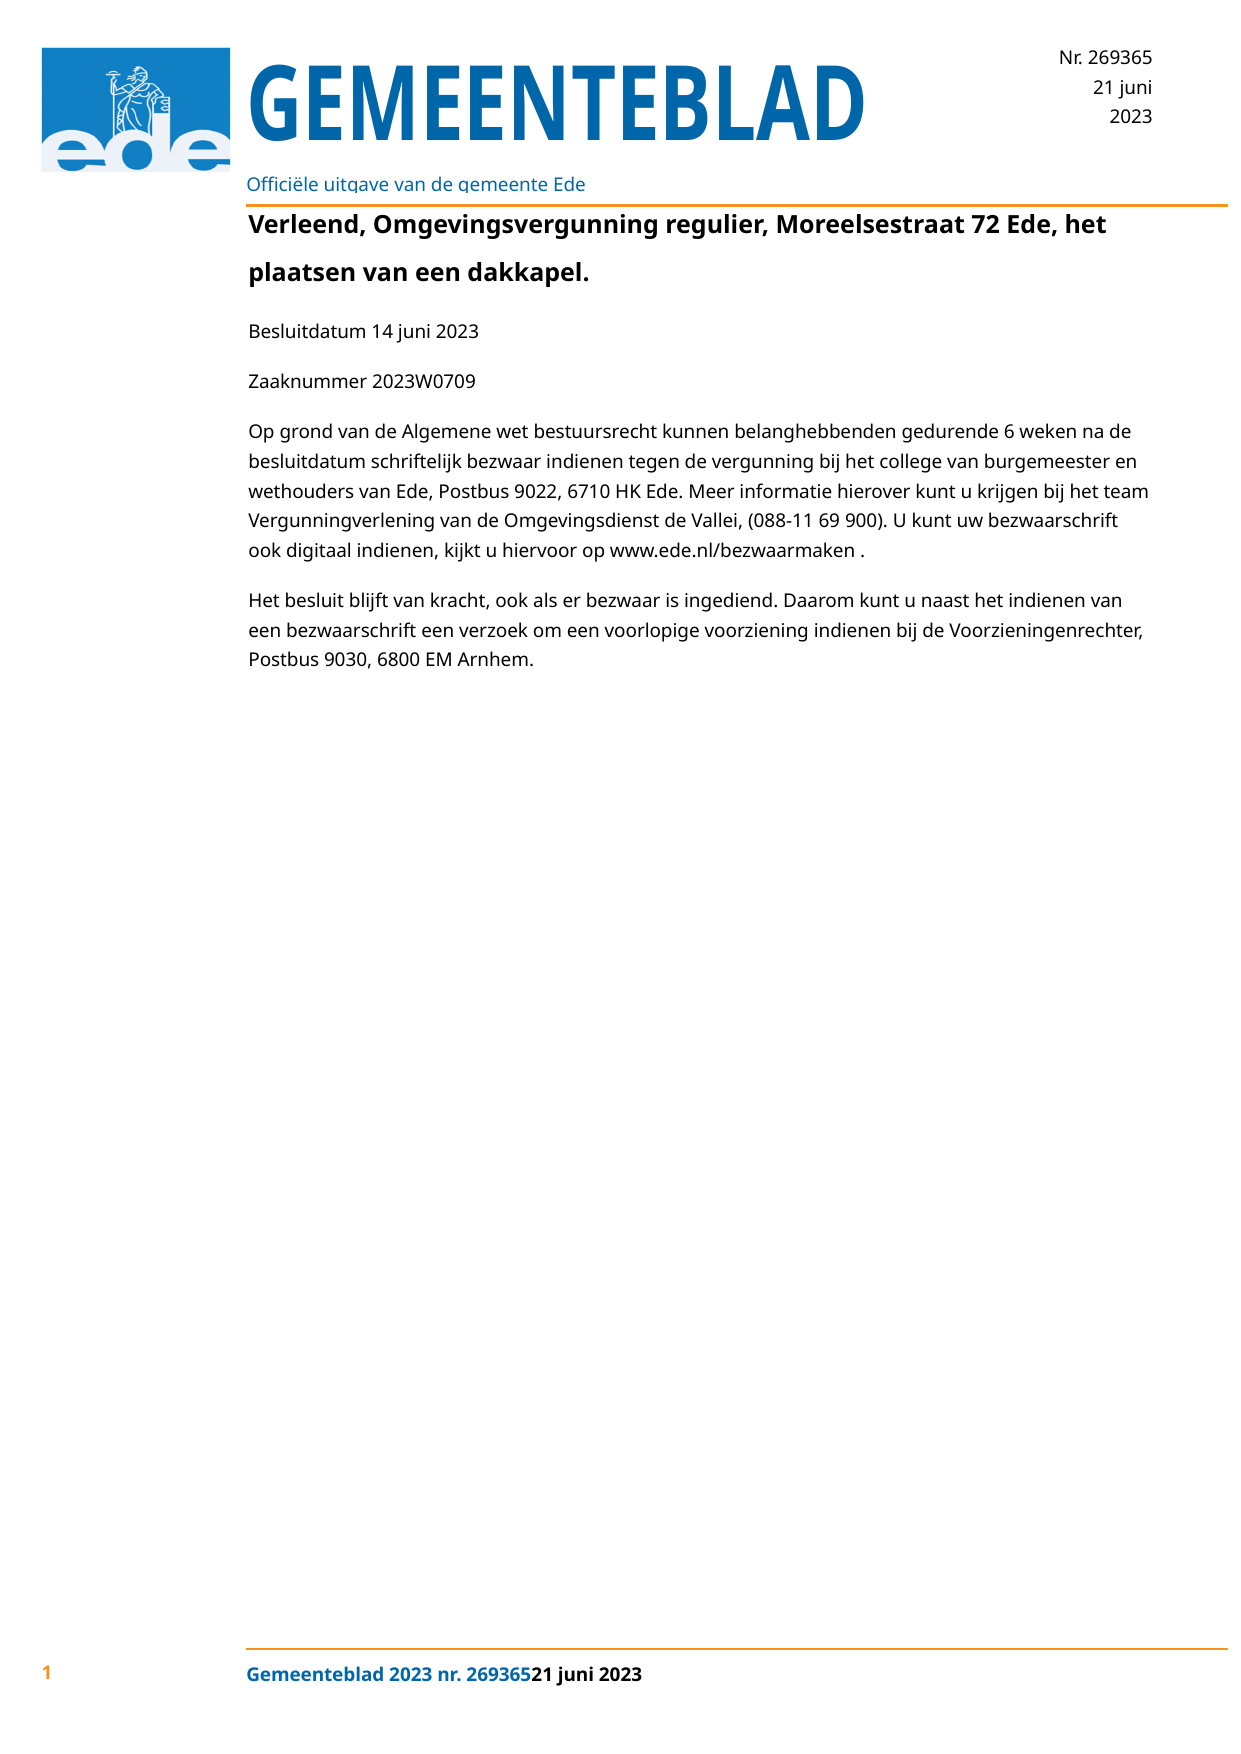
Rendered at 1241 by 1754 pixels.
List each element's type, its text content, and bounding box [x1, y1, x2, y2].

picture [41, 47, 231, 172]
text Op grond van de Algemene wet bestuursrecht kunnen belanghebbenden gedurende 6 weken na de besluitdatum schriftelijk bezwaar indienen tegen de vergunning bij het college van burgemeester en wethouders van Ede, Postbus 9022, 6710 HK Ede. Meer informatie hierover kunt u krijgen bij het team Vergunningverlening van de Omgevingsdienst de Vallei, (088-11 69 900). U kunt uw bezwaarschrift ook digitaal indienen, kijkt u hiervoor op www.ede.nl/bezwaarmaken . [248, 419, 1152, 563]
text Besluitdatum 14 juni 2023 [248, 318, 1152, 344]
text Zaaknummer 2023W0709 [248, 368, 1152, 394]
text Het besluit blijft van kracht, ook als er bezwaar is ingediend. Daarom kunt u naast het indienen van een bezwaarschrift een verzoek om een voorlopige voorziening indienen bij de Voorzieningenrechter, Postbus 9030, 6800 EM Arnhem. [248, 587, 1152, 672]
text Verleend, Omgevingsvergunning regulier, Moreelsestraat 72 Ede, het plaatsen van een dakkapel. [248, 207, 1152, 288]
